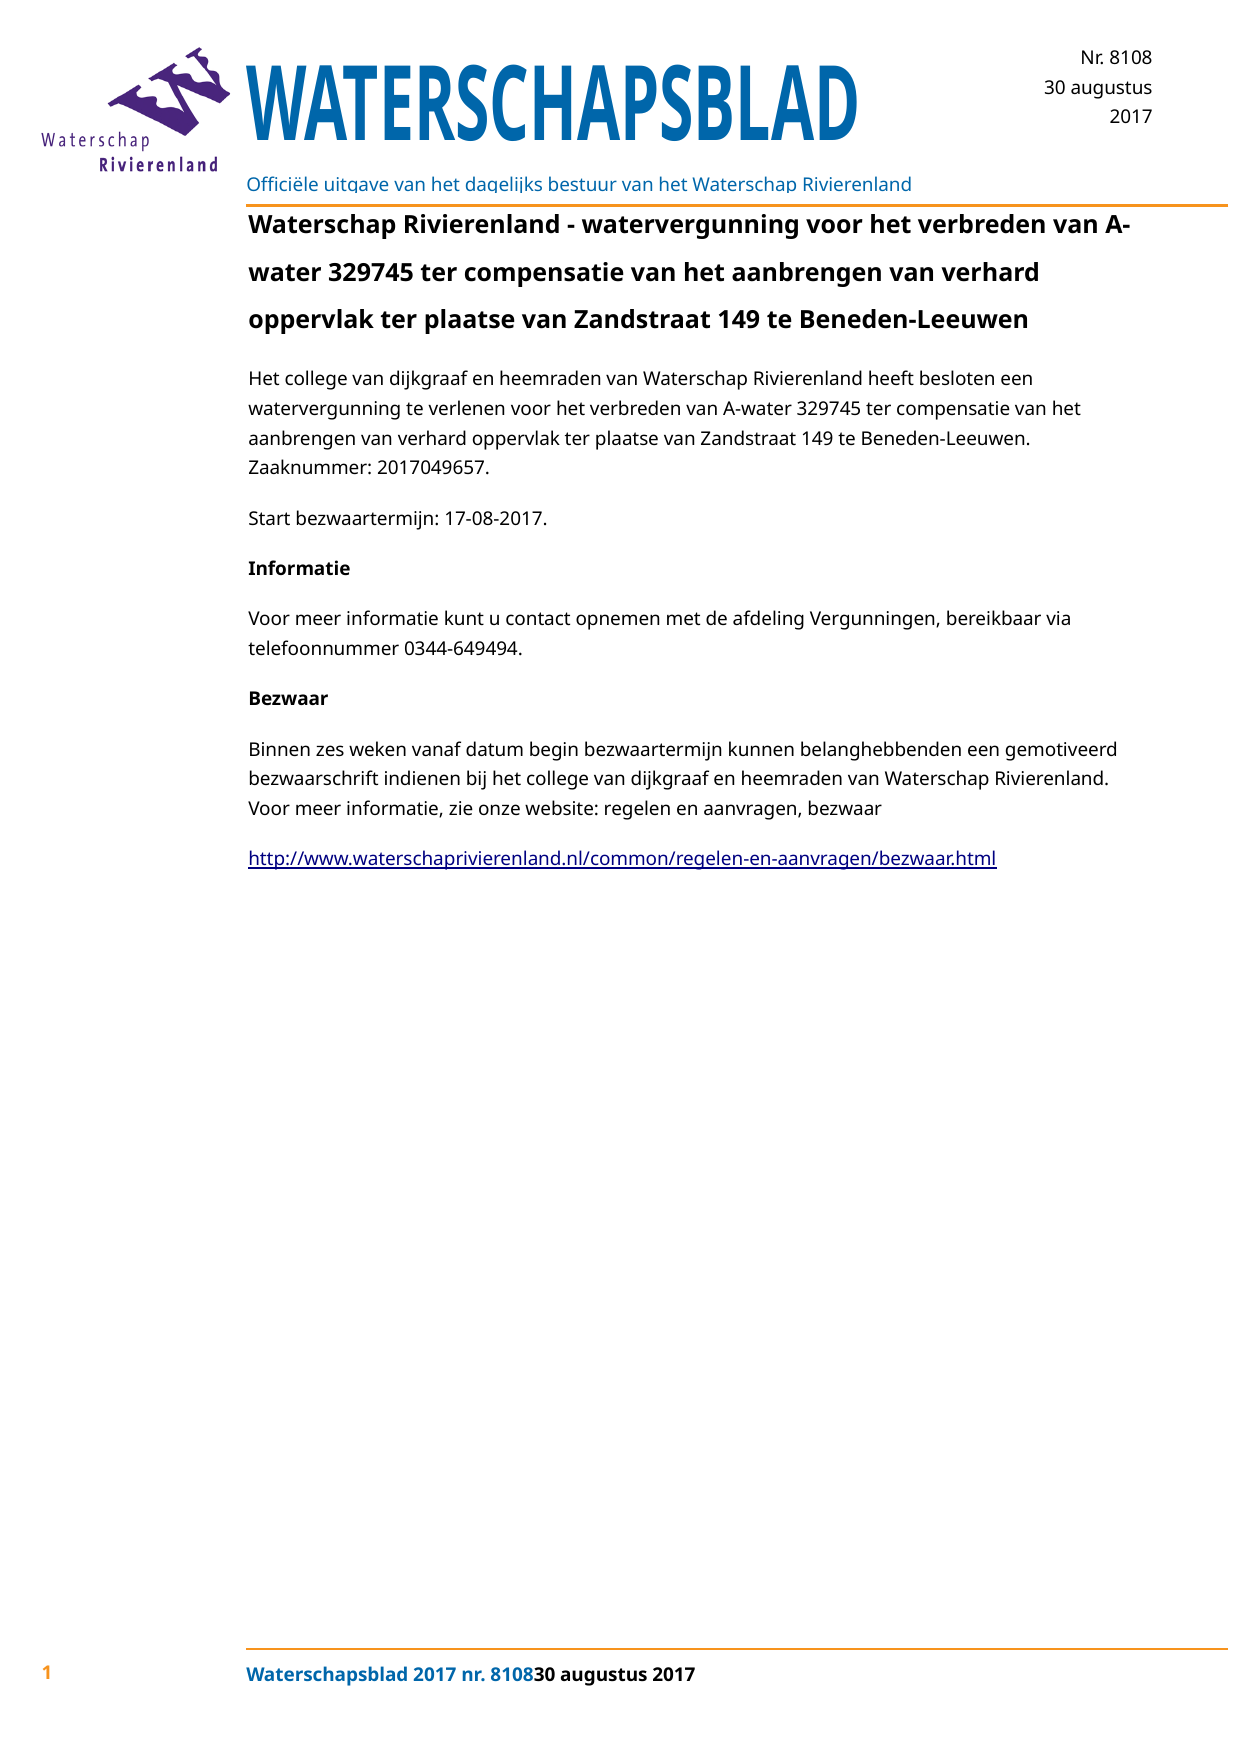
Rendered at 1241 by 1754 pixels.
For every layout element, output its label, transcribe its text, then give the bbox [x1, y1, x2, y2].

text Het college van dijkgraaf en heemraden van Waterschap Rivierenland heeft besloten een watervergunning te verlenen voor het verbreden van A-water 329745 ter compensatie van het aanbrengen van verhard oppervlak ter plaatse van Zandstraat 149 te Beneden-Leeuwen. Zaaknummer: 2017049657. [248, 366, 1152, 480]
text Binnen zes weken vanaf datum begin bezwaartermijn kunnen belanghebbenden een gemotiveerd bezwaarschrift indienen bij het college van dijkgraaf en heemraden van Waterschap Rivierenland. Voor meer informatie, zie onze website: regelen en aanvragen, bezwaar [248, 736, 1152, 821]
text Waterschap Rivierenland - watervergunning voor het verbreden van A-water 329745 ter compensatie van het aanbrengen van verhard oppervlak ter plaatse van Zandstraat 149 te Beneden-Leeuwen [248, 207, 1152, 336]
text http://www.waterschaprivierenland.nl/common/regelen-en-aanvragen/bezwaar.html [248, 846, 1152, 871]
text Informatie [248, 555, 1152, 581]
picture [41, 47, 231, 172]
text Voor meer informatie kunt u contact opnemen met de afdeling Vergunningen, bereikbaar via telefoonnummer 0344-649494. [248, 606, 1152, 661]
text Bezwaar [248, 686, 1152, 711]
text Start bezwaartermijn: 17-08-2017. [248, 505, 1152, 530]
